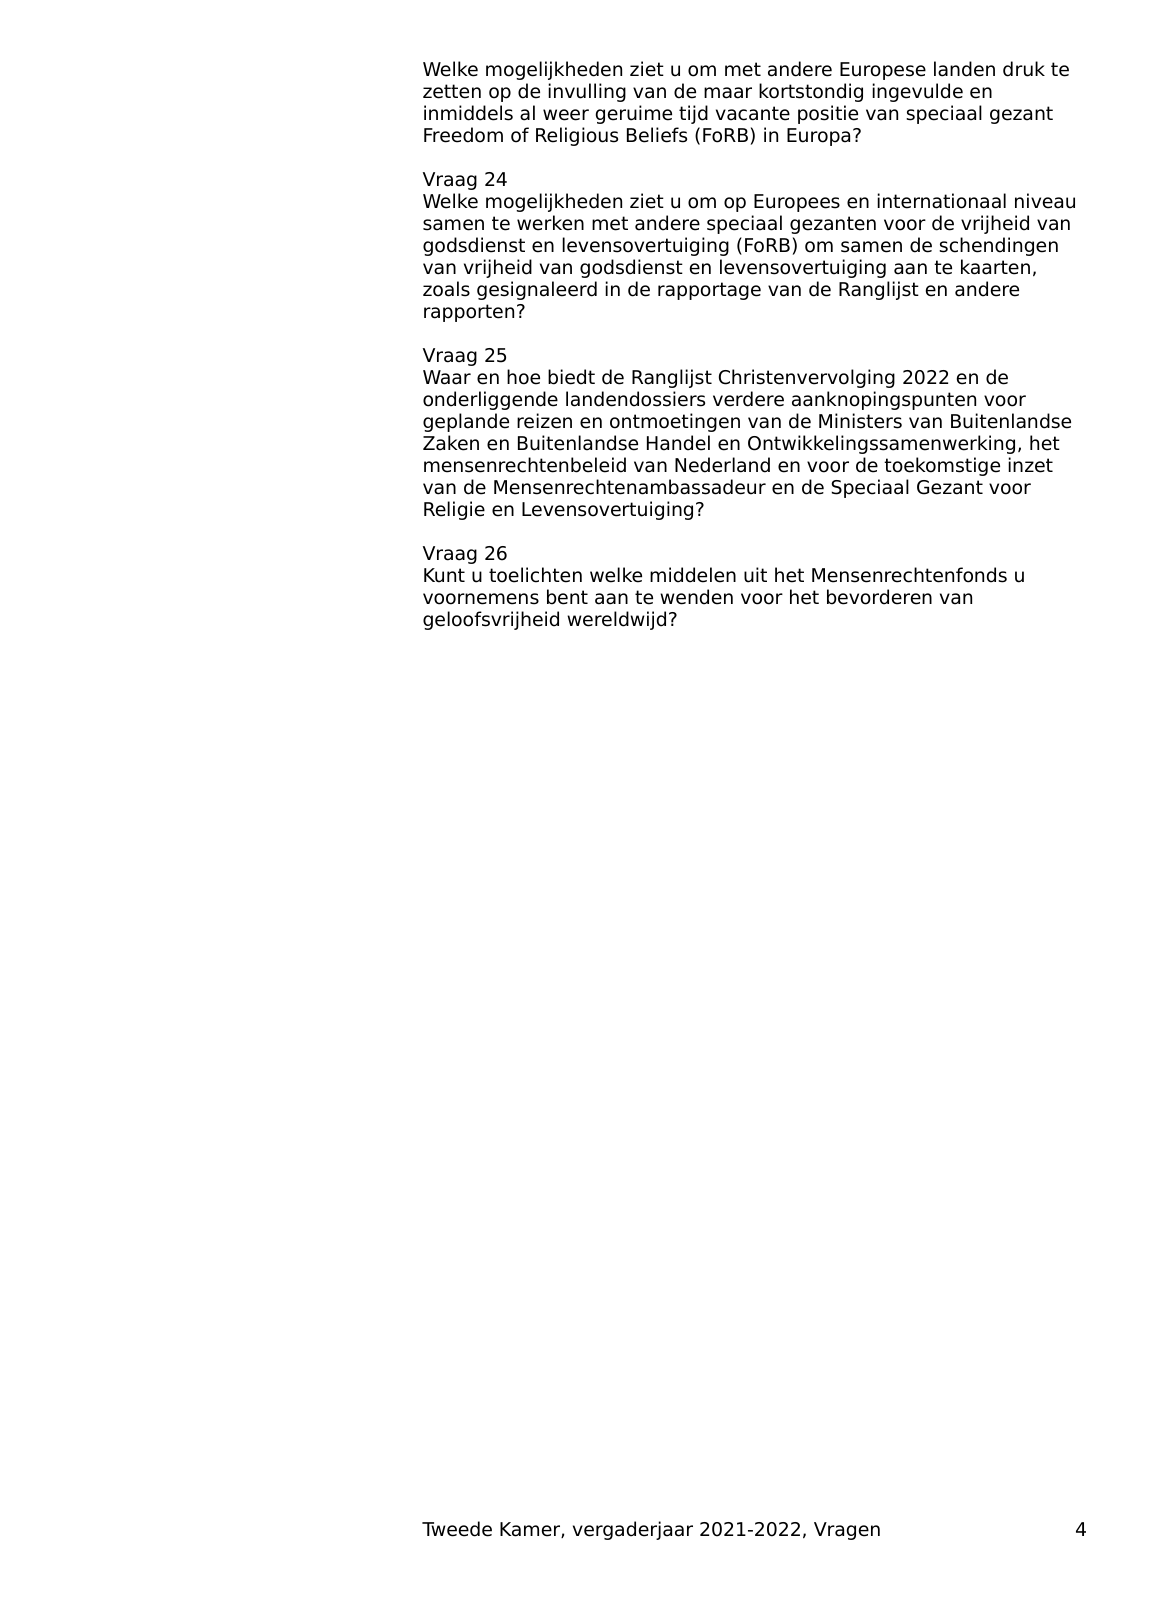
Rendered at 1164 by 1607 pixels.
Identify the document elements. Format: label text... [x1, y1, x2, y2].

text Welke mogelijkheden ziet u om met andere Europese landen druk te zetten op de invulling van de maar kortstondig ingevulde en inmiddels al weer geruime tijd vacante positie van speciaal gezant Freedom of Religious Beliefs (FoRB) in Europa? [422, 59, 1087, 147]
text Welke mogelijkheden ziet u om op Europees en internationaal niveau samen te werken met andere speciaal gezanten voor de vrijheid van godsdienst en levensovertuiging (FoRB) om samen de schendingen van vrijheid van godsdienst en levensovertuiging aan te kaarten, zoals gesignaleerd in de rapportage van de Ranglijst en andere rapporten? [422, 191, 1087, 323]
text Vraag 24 [422, 169, 1087, 191]
text Kunt u toelichten welke middelen uit het Mensenrechtenfonds u voornemens bent aan te wenden voor het bevorderen van geloofsvrijheid wereldwijd? [422, 565, 1087, 631]
text Vraag 26 [422, 543, 1087, 565]
text Vraag 25 [422, 345, 1087, 367]
text Waar en hoe biedt de Ranglijst Christenvervolging 2022 en de onderliggende landendossiers verdere aanknopingspunten voor geplande reizen en ontmoetingen van de Ministers van Buitenlandse Zaken en Buitenlandse Handel en Ontwikkelingssamenwerking, het mensenrechtenbeleid van Nederland en voor de toekomstige inzet van de Mensenrechtenambassadeur en de Speciaal Gezant voor Religie en Levensovertuiging? [422, 367, 1087, 521]
